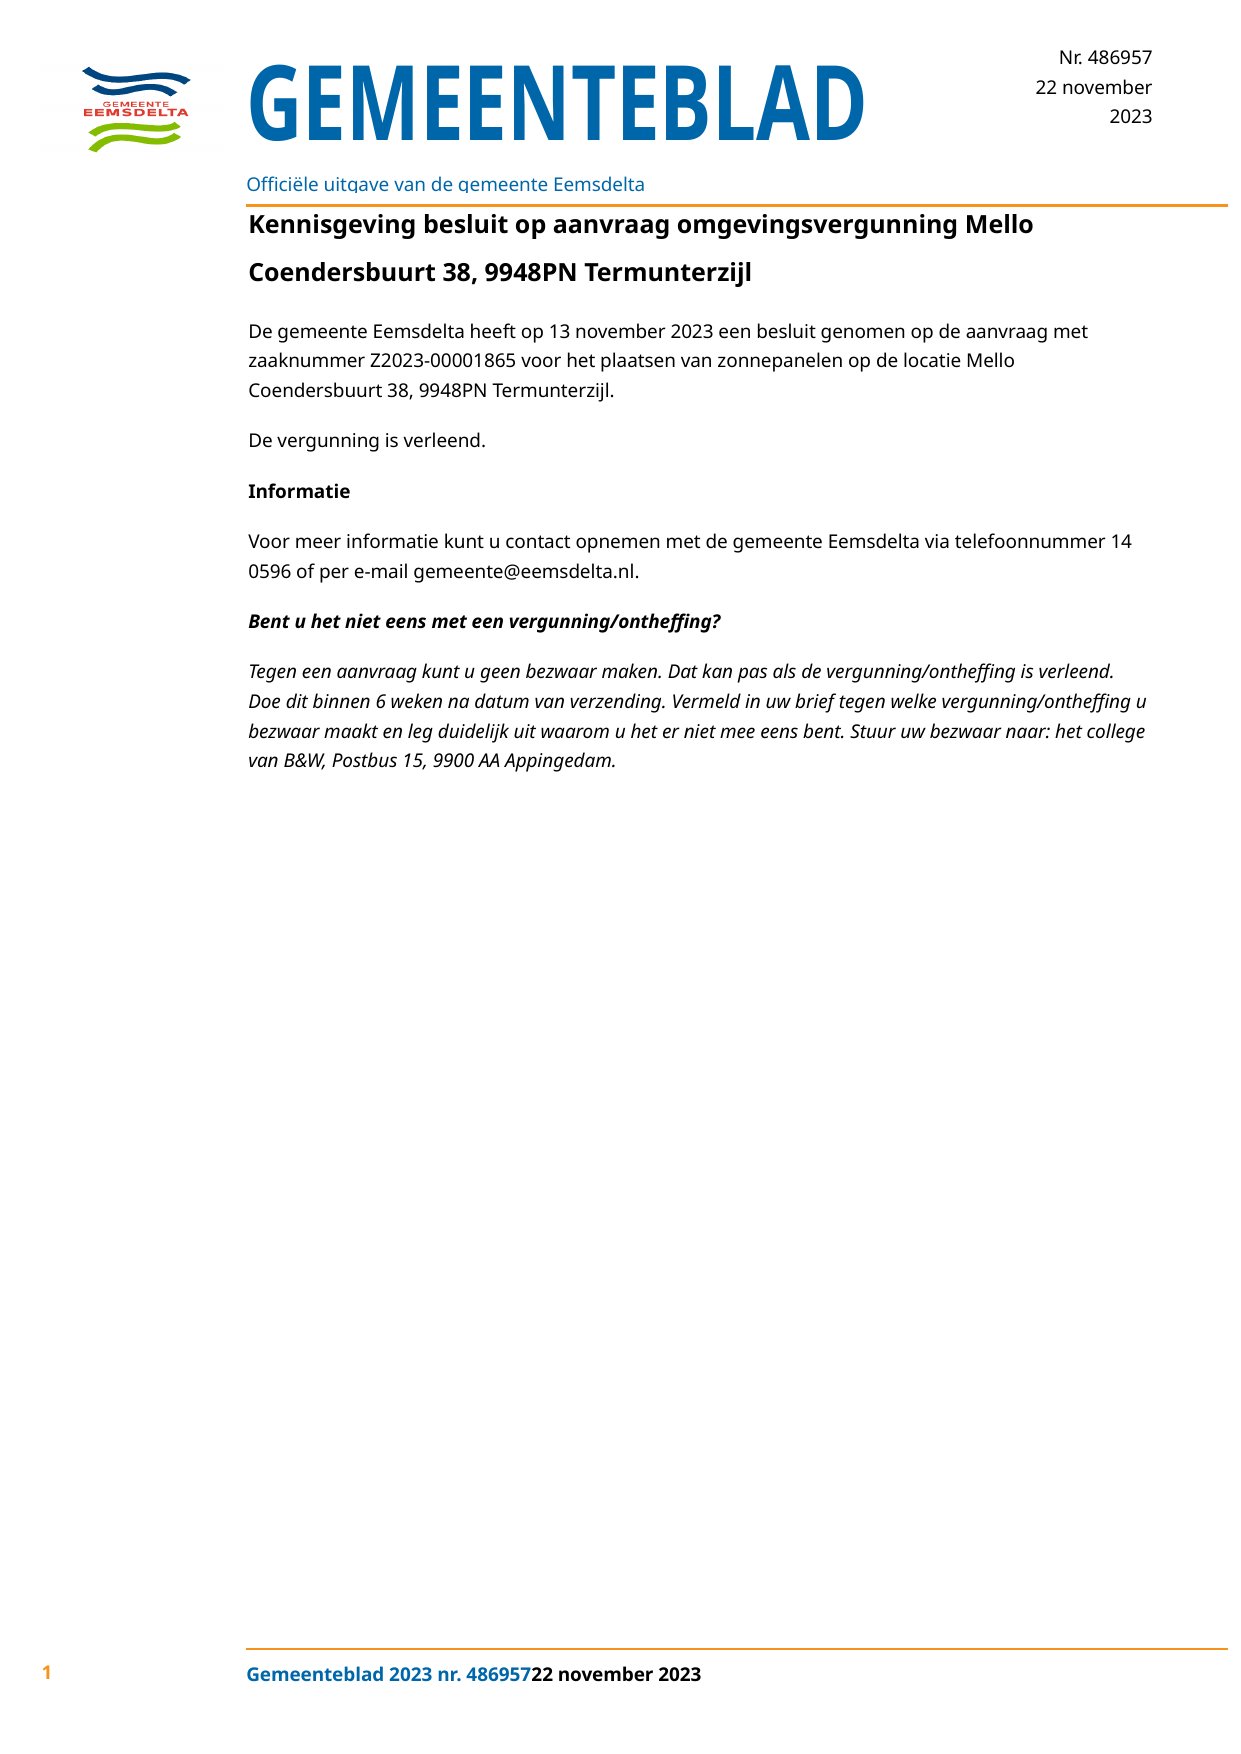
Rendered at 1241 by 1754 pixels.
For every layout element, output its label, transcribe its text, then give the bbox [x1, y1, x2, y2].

text Bent u het niet eens met een vergunning/ontheffing? [248, 608, 1152, 634]
text Voor meer informatie kunt u contact opnemen met de gemeente Eemsdelta via telefoonnummer 14 0596 of per e-mail gemeente@eemsdelta.nl. [248, 528, 1152, 584]
text De gemeente Eemsdelta heeft op 13 november 2023 een besluit genomen op de aanvraag met zaaknummer Z2023-00001865 voor het plaatsen van zonnepanelen op de locatie Mello Coendersbuurt 38, 9948PN Termunterzijl. [248, 318, 1152, 403]
text Tegen een aanvraag kunt u geen bezwaar maken. Dat kan pas als de vergunning/ontheffing is verleend. Doe dit binnen 6 weken na datum van verzending. Vermeld in uw brief tegen welke vergunning/ontheffing u bezwaar maakt en leg duidelijk uit waarom u het er niet mee eens bent. Stuur uw bezwaar naar: het college van B&W, Postbus 15, 9900 AA Appingedam. [248, 659, 1152, 773]
text Kennisgeving besluit op aanvraag omgevingsvergunning Mello Coendersbuurt 38, 9948PN Termunterzijl [248, 207, 1152, 288]
text De vergunning is verleend. [248, 427, 1152, 453]
text Informatie [248, 478, 1152, 504]
picture [41, 47, 231, 172]
